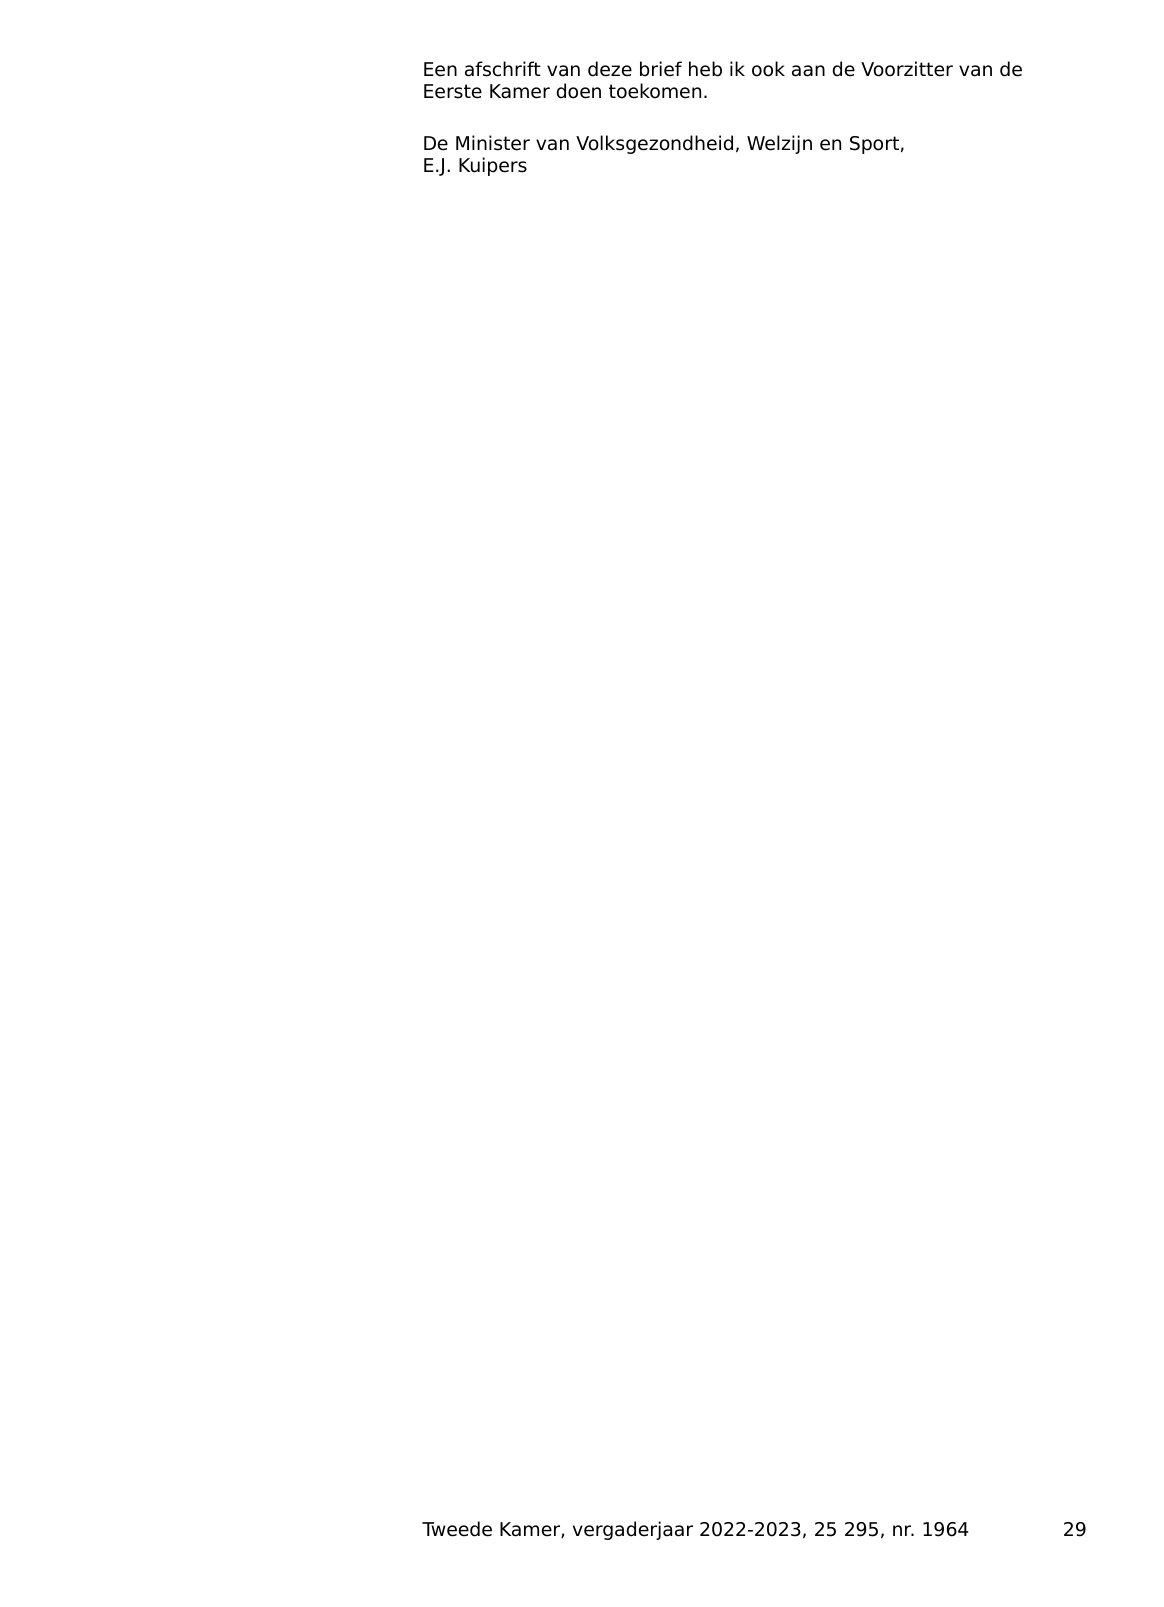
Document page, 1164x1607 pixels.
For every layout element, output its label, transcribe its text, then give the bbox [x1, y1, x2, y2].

text Een afschrift van deze brief heb ik ook aan de Voorzitter van de Eerste Kamer doen toekomen. [422, 59, 1087, 103]
text De Minister van Volksgezondheid, Welzijn en Sport, E.J. Kuipers [422, 133, 1087, 177]
